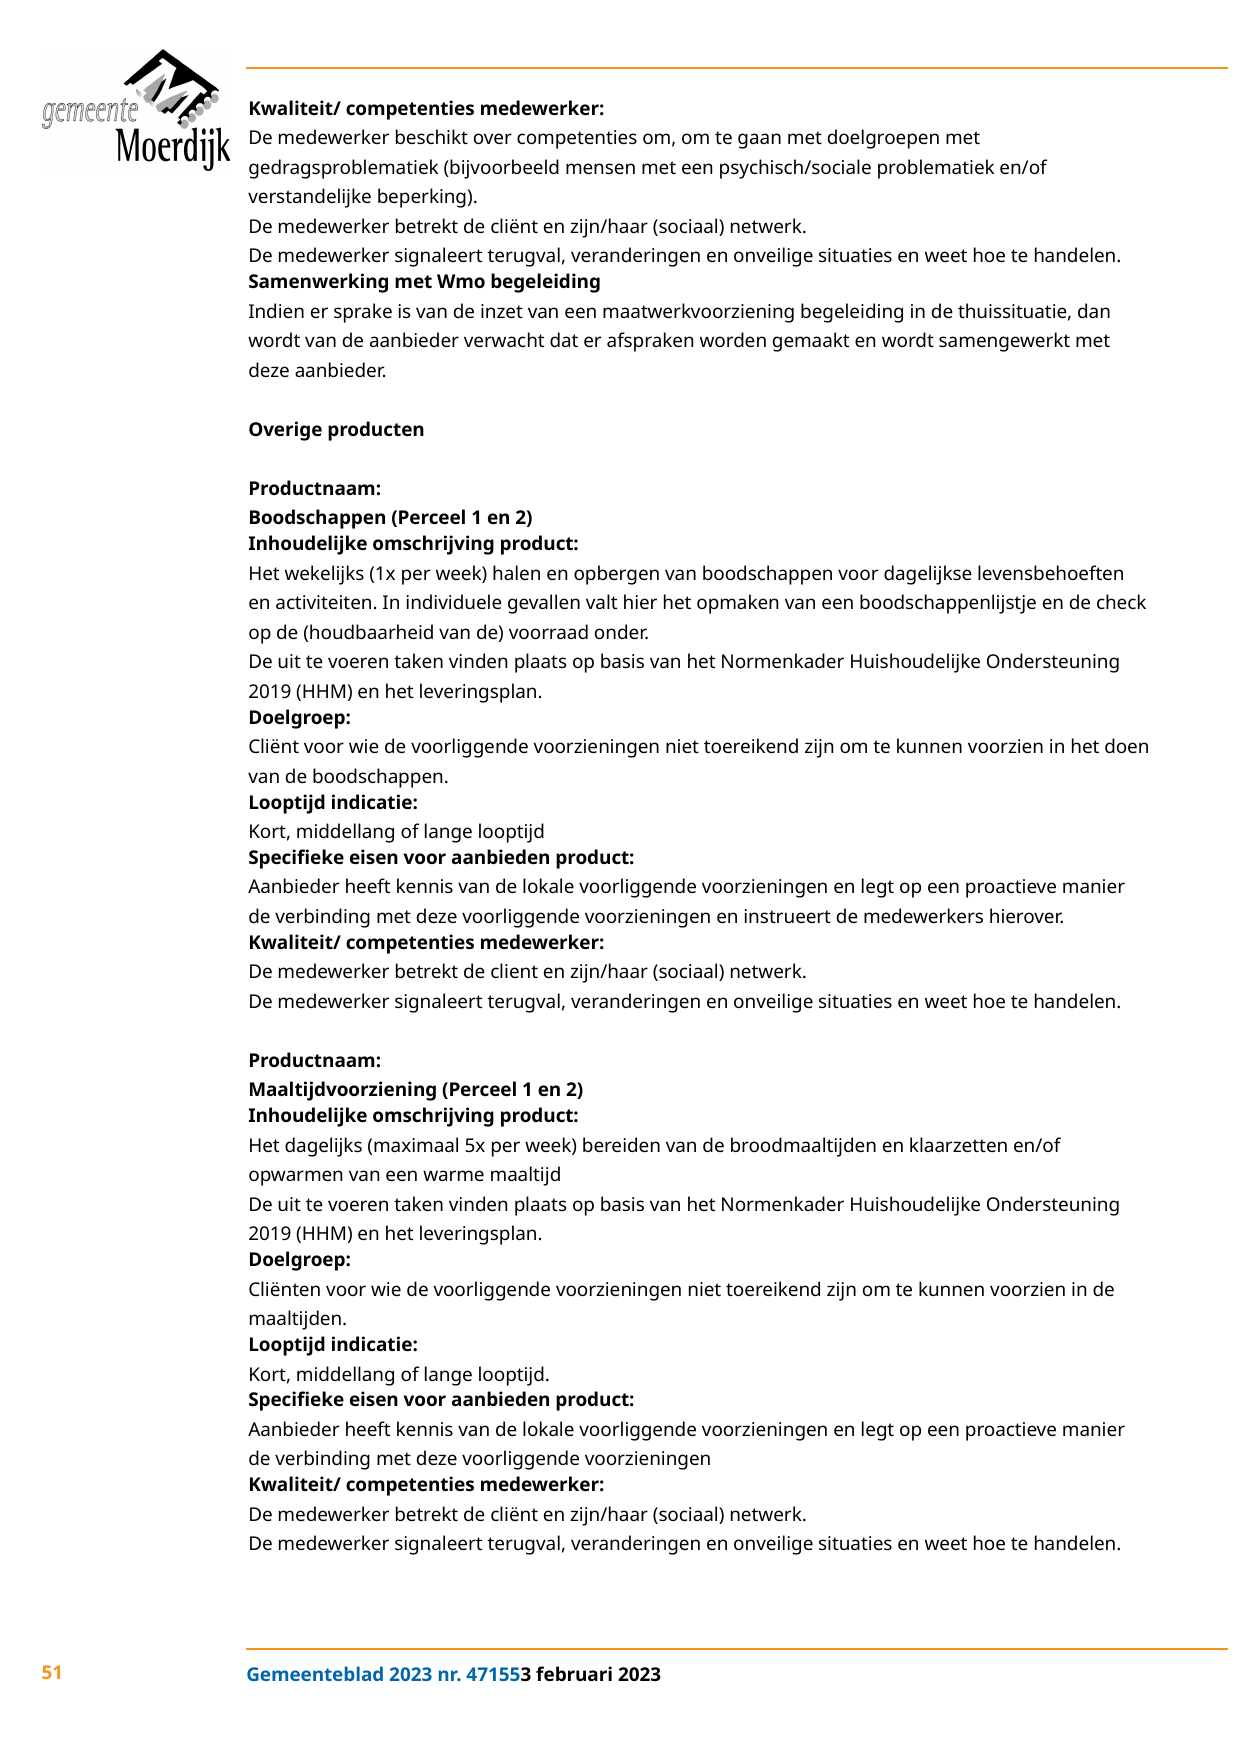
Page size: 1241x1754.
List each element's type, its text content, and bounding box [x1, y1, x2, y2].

table_cell Inhoudelijke omschrijving product: Het dagelijks (maximaal 5x per week) bereiden van de broodmaaltijden en klaarzetten en/of opwarmen van een warme maaltijd De uit te voeren taken vinden plaats op basis van het Normenkader Huishoudelijke Ondersteuning 2019 (HHM) en het leveringsplan. [248, 1102, 1152, 1246]
table_cell Looptijd indicatie: Kort, middellang of lange looptijd [248, 789, 1152, 844]
table_cell Kwaliteit/ competenties medewerker: De medewerker beschikt over competenties om, om te gaan met doelgroepen met gedragsproblematiek (bijvoorbeeld mensen met een psychisch/sociale problematiek en/of verstandelijke beperking). De medewerker betrekt de cliënt en zijn/haar (sociaal) netwerk. De medewerker signaleert terugval, veranderingen en onveilige situaties en weet hoe te handelen. [248, 95, 1152, 268]
table_cell Kwaliteit/ competenties medewerker: De medewerker betrekt de cliënt en zijn/haar (sociaal) netwerk. De medewerker signaleert terugval, veranderingen en onveilige situaties en weet hoe te handelen. [248, 1471, 1152, 1556]
picture [41, 47, 231, 172]
table_cell Doelgroep: Cliënt voor wie de voorliggende voorzieningen niet toereikend zijn om te kunnen voorzien in het doen van de boodschappen. [248, 704, 1152, 789]
table_cell Doelgroep: Cliënten voor wie de voorliggende voorzieningen niet toereikend zijn om te kunnen voorzien in de maaltijden. [248, 1246, 1152, 1331]
table_cell Samenwerking met Wmo begeleiding Indien er sprake is van de inzet van een maatwerkvoorziening begeleiding in de thuissituatie, dan wordt van de aanbieder verwacht dat er afspraken worden gemaakt en wordt samengewerkt met deze aanbieder. [248, 269, 1152, 383]
table_cell Specifieke eisen voor aanbieden product: Aanbieder heeft kennis van de lokale voorliggende voorzieningen en legt op een proactieve manier de verbinding met deze voorliggende voorzieningen en instrueert de medewerkers hierover. [248, 844, 1152, 929]
table_cell Specifieke eisen voor aanbieden product: Aanbieder heeft kennis van de lokale voorliggende voorzieningen en legt op een proactieve manier de verbinding met deze voorliggende voorzieningen [248, 1386, 1152, 1471]
table_header Productnaam: Boodschappen (Perceel 1 en 2) [248, 475, 1152, 530]
table_cell Inhoudelijke omschrijving product: Het wekelijks (1x per week) halen en opbergen van boodschappen voor dagelijkse levensbehoeften en activiteiten. In individuele gevallen valt hier het opmaken van een boodschappenlijstje en de check op de (houdbaarheid van de) voorraad onder. De uit te voeren taken vinden plaats op basis van het Normenkader Huishoudelijke Ondersteuning 2019 (HHM) en het leveringsplan. [248, 530, 1152, 704]
table_header Productnaam: Maaltijdvoorziening (Perceel 1 en 2) [248, 1047, 1152, 1102]
text Overige producten [248, 416, 1152, 441]
table_cell Kwaliteit/ competenties medewerker: De medewerker betrekt de client en zijn/haar (sociaal) netwerk. De medewerker signaleert terugval, veranderingen en onveilige situaties en weet hoe te handelen. [248, 929, 1152, 1014]
table_cell Looptijd indicatie: Kort, middellang of lange looptijd. [248, 1331, 1152, 1386]
